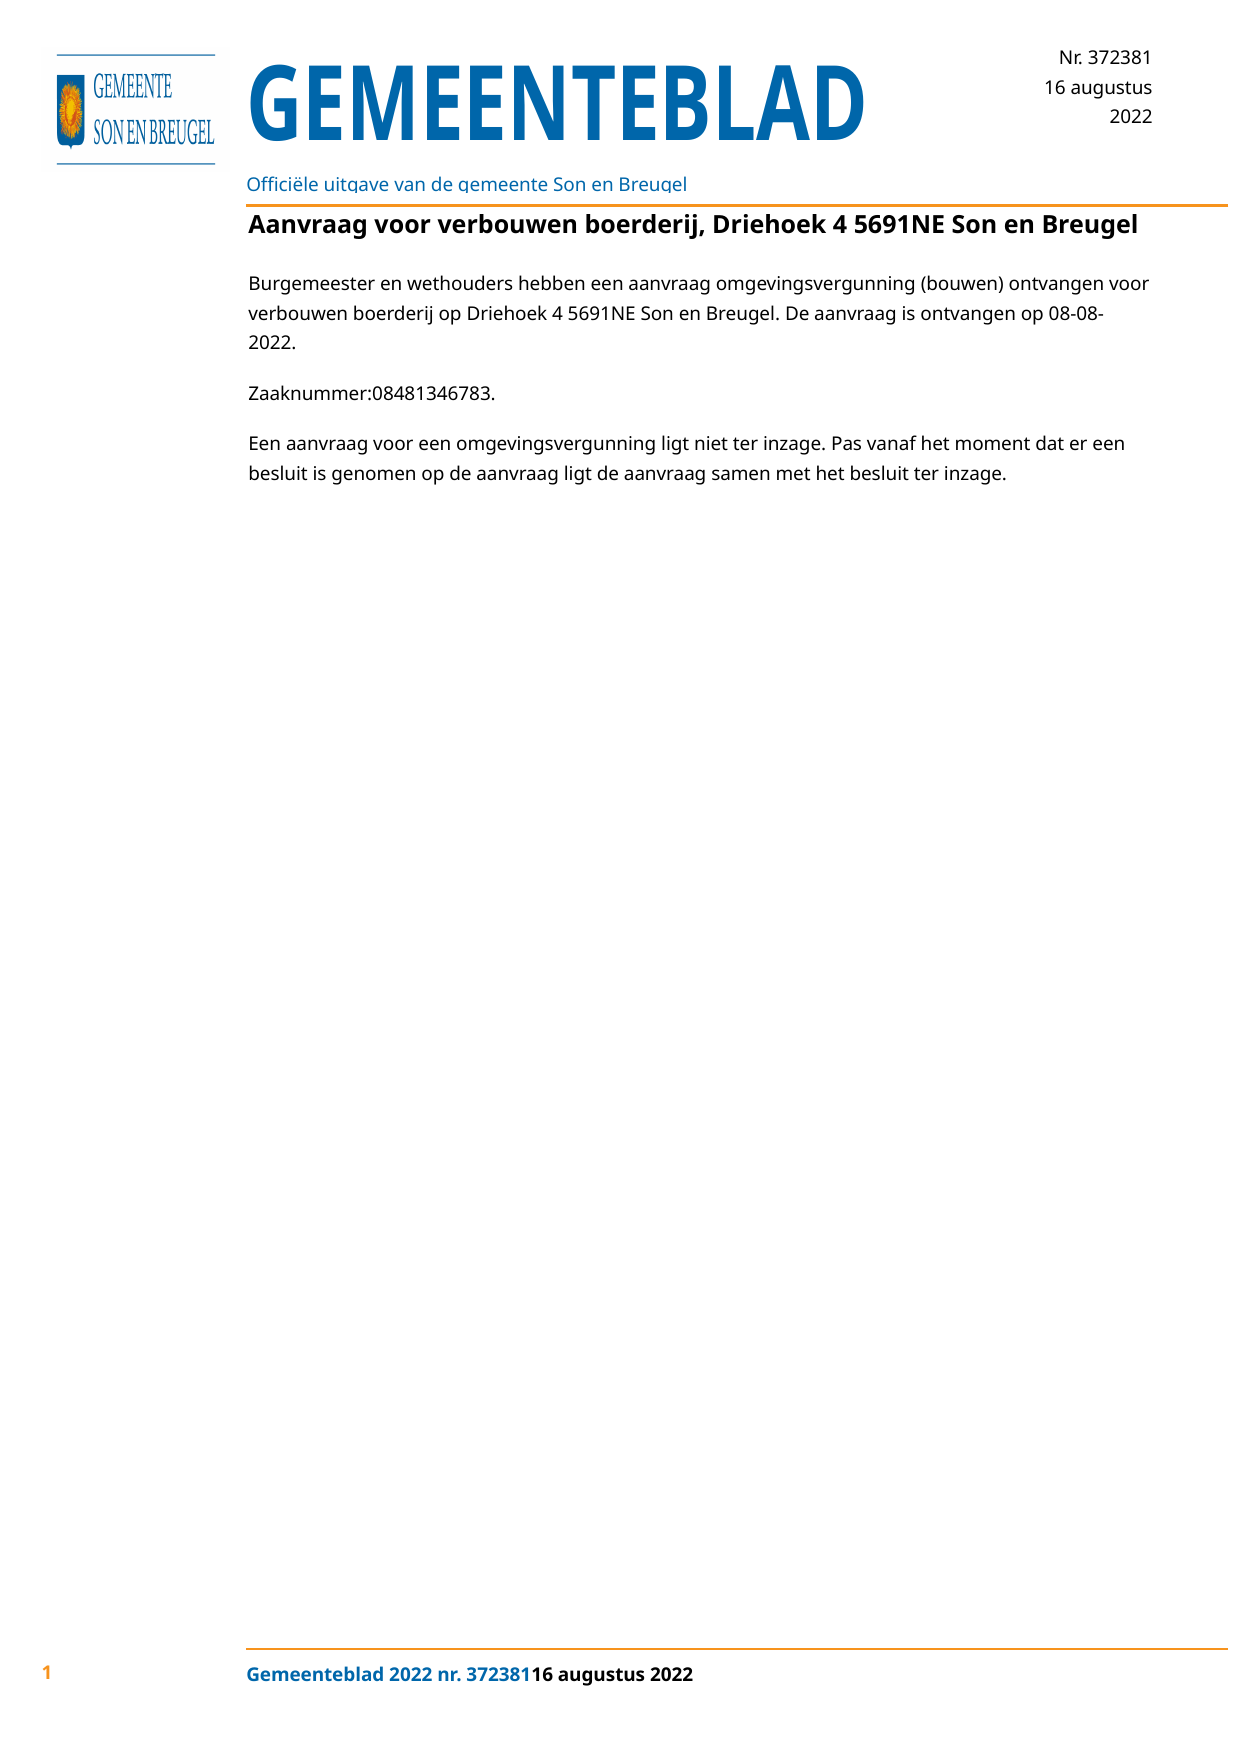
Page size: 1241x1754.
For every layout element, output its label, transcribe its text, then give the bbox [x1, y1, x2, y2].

picture [41, 47, 231, 172]
text Aanvraag voor verbouwen boerderij, Driehoek 4 5691NE Son en Breugel [248, 207, 1152, 241]
text Een aanvraag voor een omgevingsvergunning ligt niet ter inzage. Pas vanaf het moment dat er een besluit is genomen op de aanvraag ligt de aanvraag samen met het besluit ter inzage. [248, 430, 1152, 486]
text Zaaknummer:08481346783. [248, 380, 1152, 406]
text Burgemeester en wethouders hebben een aanvraag omgevingsvergunning (bouwen) ontvangen voor verbouwen boerderij op Driehoek 4 5691NE Son en Breugel. De aanvraag is ontvangen op 08-08-2022. [248, 270, 1152, 355]
